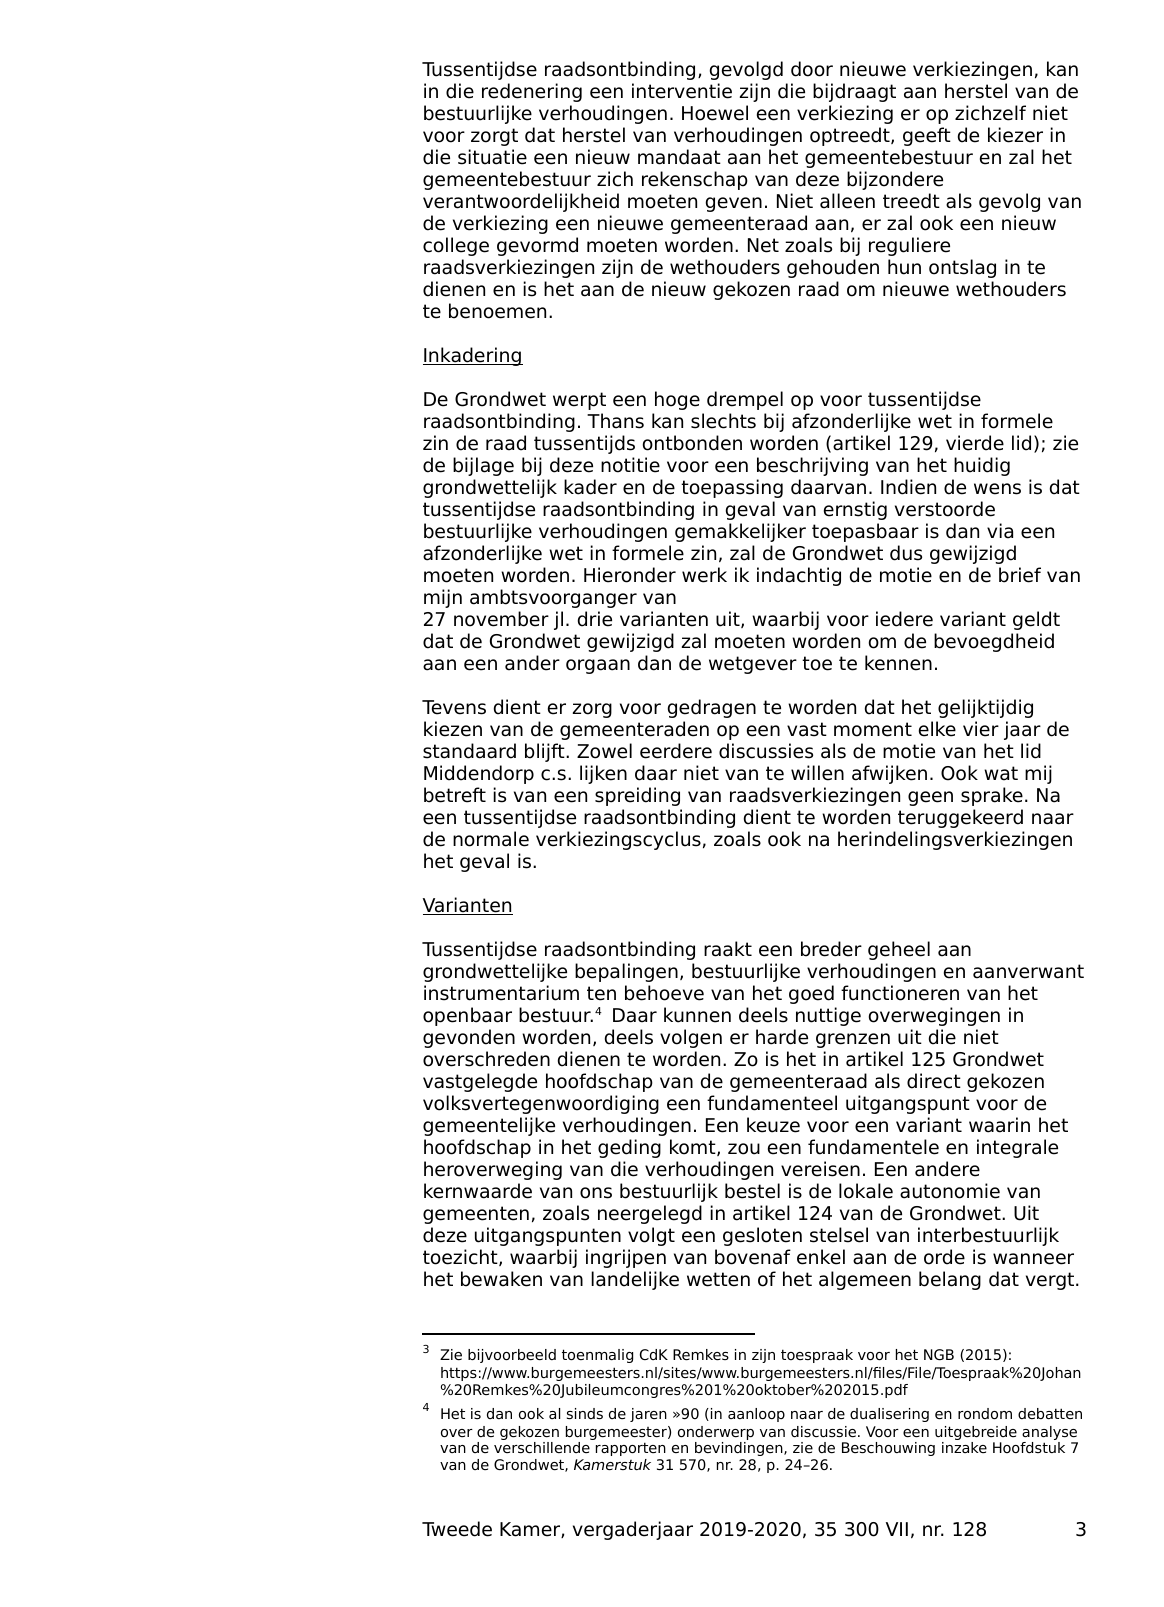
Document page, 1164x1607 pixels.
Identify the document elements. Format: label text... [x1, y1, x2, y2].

subtitle Inkadering [422, 345, 1087, 367]
text Tevens dient er zorg voor gedragen te worden dat het gelijktijdig kiezen van de gemeenteraden op een vast moment elke vier jaar de standaard blijft. Zowel eerdere discussies als de motie van het lid Middendorp c.s. lijken daar niet van te willen afwijken. Ook wat mij betreft is van een spreiding van raadsverkiezingen geen sprake. Na een tussentijdse raadsontbinding dient te worden teruggekeerd naar de normale verkiezingscyclus, zoals ook na herindelingsverkiezingen het geval is. [422, 697, 1087, 873]
text Tussentijdse raadsontbinding raakt een breder geheel aan grondwettelijke bepalingen, bestuurlijke verhoudingen en aanverwant instrumentarium ten behoeve van het goed functioneren van het openbaar bestuur. Daar kunnen deels nuttige overwegingen in gevonden worden, deels volgen er harde grenzen uit die niet overschreden dienen te worden. Zo is het in artikel 125 Grondwet vastgelegde hoofdschap van de gemeenteraad als direct gekozen volksvertegenwoordiging een fundamenteel uitgangspunt voor de gemeentelijke verhoudingen. Een keuze voor een variant waarin het hoofdschap in het geding komt, zou een fundamentele en integrale heroverweging van die verhoudingen vereisen. Een andere kernwaarde van ons bestuurlijk bestel is de lokale autonomie van gemeenten, zoals neergelegd in artikel 124 van de Grondwet. Uit deze uitgangspunten volgt een gesloten stelsel van interbestuurlijk toezicht, waarbij ingrijpen van bovenaf enkel aan de orde is wanneer het bewaken van landelijke wetten of het algemeen belang dat vergt. [422, 939, 1087, 1291]
text Tussentijdse raadsontbinding, gevolgd door nieuwe verkiezingen, kan in die redenering een interventie zijn die bijdraagt aan herstel van de bestuurlijke verhoudingen. Hoewel een verkiezing er op zichzelf niet voor zorgt dat herstel van verhoudingen optreedt, geeft de kiezer in die situatie een nieuw mandaat aan het gemeentebestuur en zal het gemeentebestuur zich rekenschap van deze bijzondere verantwoordelijkheid moeten geven. Niet alleen treedt als gevolg van de verkiezing een nieuwe gemeenteraad aan, er zal ook een nieuw college gevormd moeten worden. Net zoals bij reguliere raadsverkiezingen zijn de wethouders gehouden hun ontslag in te dienen en is het aan de nieuw gekozen raad om nieuwe wethouders te benoemen. [422, 59, 1087, 323]
text 27 november jl. drie varianten uit, waarbij voor iedere variant geldt dat de Grondwet gewijzigd zal moeten worden om de bevoegdheid aan een ander orgaan dan de wetgever toe te kennen. [422, 609, 1087, 675]
text Zie bijvoorbeeld toenmalig CdK Remkes in zijn toespraak voor het NGB (2015): https://www.burgemeesters.nl/sites/www.burgemeesters.nl/files/File/Toespraak%20Johan%20Remkes%20Jubileumcongres%201%20oktober%202015.pdf [422, 1343, 1087, 1399]
text Het is dan ook al sinds de jaren »90 (in aanloop naar de dualisering en rondom debatten over de gekozen burgemeester) onderwerp van discussie. Voor een uitgebreide analyse van de verschillende rapporten en bevindingen, zie de Beschouwing inzake Hoofdstuk 7 van de Grondwet, Kamerstuk 31 570, nr. 28, p. 24–26. [422, 1402, 1087, 1474]
subtitle Varianten [422, 895, 1087, 917]
text De Grondwet werpt een hoge drempel op voor tussentijdse raadsontbinding. Thans kan slechts bij afzonderlijke wet in formele zin de raad tussentijds ontbonden worden (artikel 129, vierde lid); zie de bijlage bij deze notitie voor een beschrijving van het huidig grondwettelijk kader en de toepassing daarvan. Indien de wens is dat tussentijdse raadsontbinding in geval van ernstig verstoorde bestuurlijke verhoudingen gemakkelijker toepasbaar is dan via een afzonderlijke wet in formele zin, zal de Grondwet dus gewijzigd moeten worden. Hieronder werk ik indachtig de motie en de brief van mijn ambtsvoorganger van [422, 389, 1087, 609]
